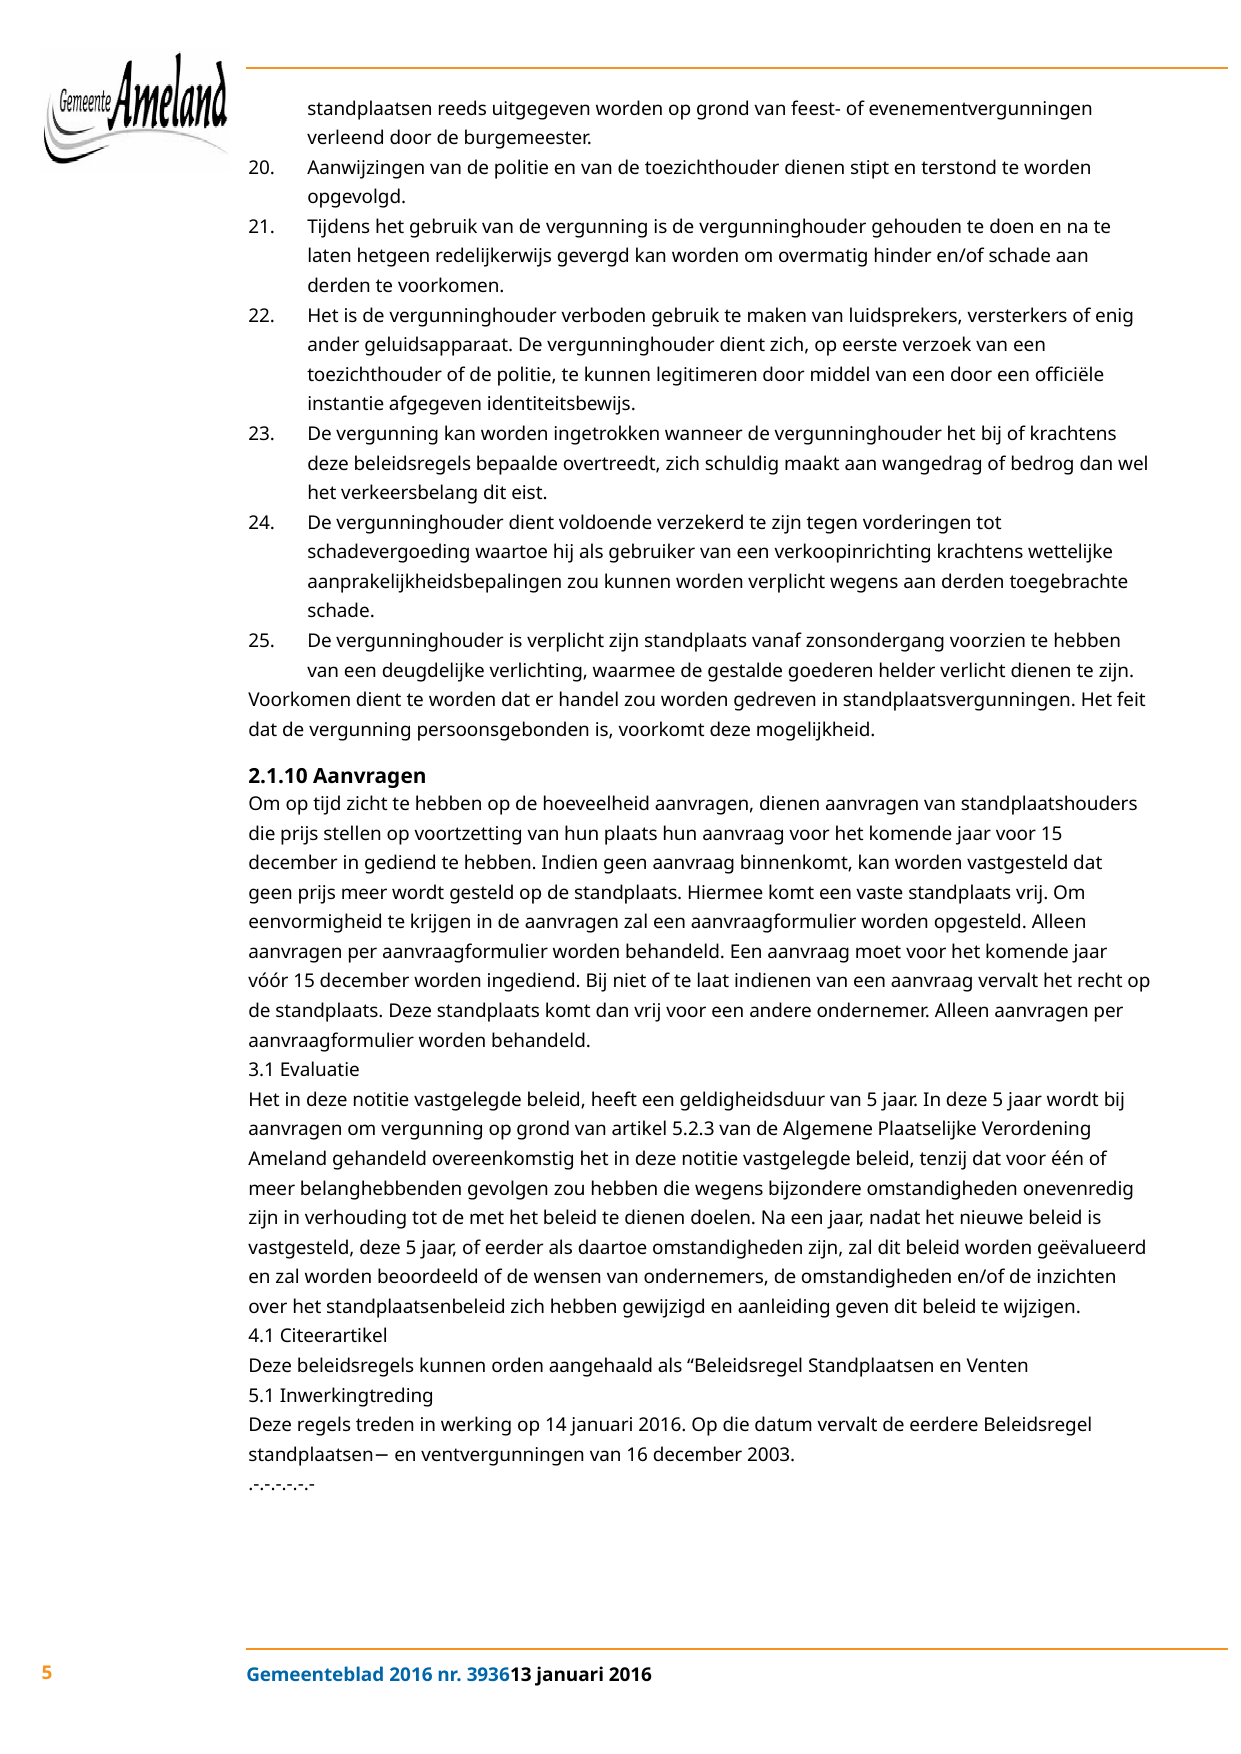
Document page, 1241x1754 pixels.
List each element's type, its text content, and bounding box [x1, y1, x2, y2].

list De vergunninghouder dient voldoende verzekerd te zijn tegen vorderingen tot schadevergoeding waartoe hij als gebruiker van een verkoopinrichting krachtens wettelijke aanprakelijkheidsbepalingen zou kunnen worden verplicht wegens aan derden toegebrachte schade. [248, 509, 1152, 623]
text 2.1.10 Aanvragen [248, 762, 1152, 790]
text Deze regels treden in werking op 14 januari 2016. Op die datum vervalt de eerdere Beleidsregel standplaatsen− en ventvergunningen van 16 december 2003. [248, 1411, 1152, 1467]
list De vergunning kan worden ingetrokken wanneer de vergunninghouder het bij of krachtens deze beleidsregels bepaalde overtreedt, zich schuldig maakt aan wangedrag of bedrog dan wel het verkeersbelang dit eist. [248, 420, 1152, 505]
text 3.1 Evaluatie [248, 1056, 1152, 1082]
text .-.-.-.-.-.- [248, 1471, 1152, 1496]
text Het in deze notitie vastgelegde beleid, heeft een geldigheidsduur van 5 jaar. In deze 5 jaar wordt bij aanvragen om vergunning op grond van artikel 5.2.3 van de Algemene Plaatselijke Verordening Ameland gehandeld overeenkomstig het in deze notitie vastgelegde beleid, tenzij dat voor één of meer belanghebbenden gevolgen zou hebben die wegens bijzondere omstandigheden onevenredig zijn in verhouding tot de met het beleid te dienen doelen. Na een jaar, nadat het nieuwe beleid is vastgesteld, deze 5 jaar, of eerder als daartoe omstandigheden zijn, zal dit beleid worden geëvalueerd en zal worden beoordeeld of de wensen van ondernemers, de omstandigheden en/of de inzichten over het standplaatsenbeleid zich hebben gewijzigd en aanleiding geven dit beleid te wijzigen. [248, 1086, 1152, 1319]
list De vergunninghouder is verplicht zijn standplaats vanaf zonsondergang voorzien te hebben van een deugdelijke verlichting, waarmee de gestalde goederen helder verlicht dienen te zijn. [248, 627, 1152, 683]
text 4.1 Citeerartikel [248, 1323, 1152, 1348]
text Voorkomen dient te worden dat er handel zou worden gedreven in standplaatsvergunningen. Het feit dat de vergunning persoonsgebonden is, voorkomt deze mogelijkheid. [248, 686, 1152, 742]
list Aanwijzingen van de politie en van de toezichthouder dienen stipt en terstond te worden opgevolgd. [248, 154, 1152, 209]
list standplaatsen reeds uitgegeven worden op grond van feest- of evenementvergunningen verleend door de burgemeester. [248, 95, 1152, 150]
text Deze beleidsregels kunnen orden aangehaald als “Beleidsregel Standplaatsen en Venten [248, 1352, 1152, 1378]
list Tijdens het gebruik van de vergunning is de vergunninghouder gehouden te doen en na te laten hetgeen redelijkerwijs gevergd kan worden om overmatig hinder en/of schade aan derden te voorkomen. [248, 213, 1152, 298]
text Om op tijd zicht te hebben op de hoeveelheid aanvragen, dienen aanvragen van standplaatshouders die prijs stellen op voortzetting van hun plaats hun aanvraag voor het komende jaar voor 15 december in gediend te hebben. Indien geen aanvraag binnenkomt, kan worden vastgesteld dat geen prijs meer wordt gesteld op de standplaats. Hiermee komt een vaste standplaats vrij. Om eenvormigheid te krijgen in de aanvragen zal een aanvraagformulier worden opgesteld. Alleen aanvragen per aanvraagformulier worden behandeld. Een aanvraag moet voor het komende jaar vóór 15 december worden ingediend. Bij niet of te laat indienen van een aanvraag vervalt het recht op de standplaats. Deze standplaats komt dan vrij voor een andere ondernemer. Alleen aanvragen per aanvraagformulier worden behandeld. [248, 790, 1152, 1052]
text 5.1 Inwerkingtreding [248, 1382, 1152, 1407]
picture [41, 47, 231, 172]
list Het is de vergunninghouder verboden gebruik te maken van luidsprekers, versterkers of enig ander geluidsapparaat. De vergunninghouder dient zich, op eerste verzoek van een toezichthouder of de politie, te kunnen legitimeren door middel van een door een officiële instantie afgegeven identiteitsbewijs. [248, 302, 1152, 416]
